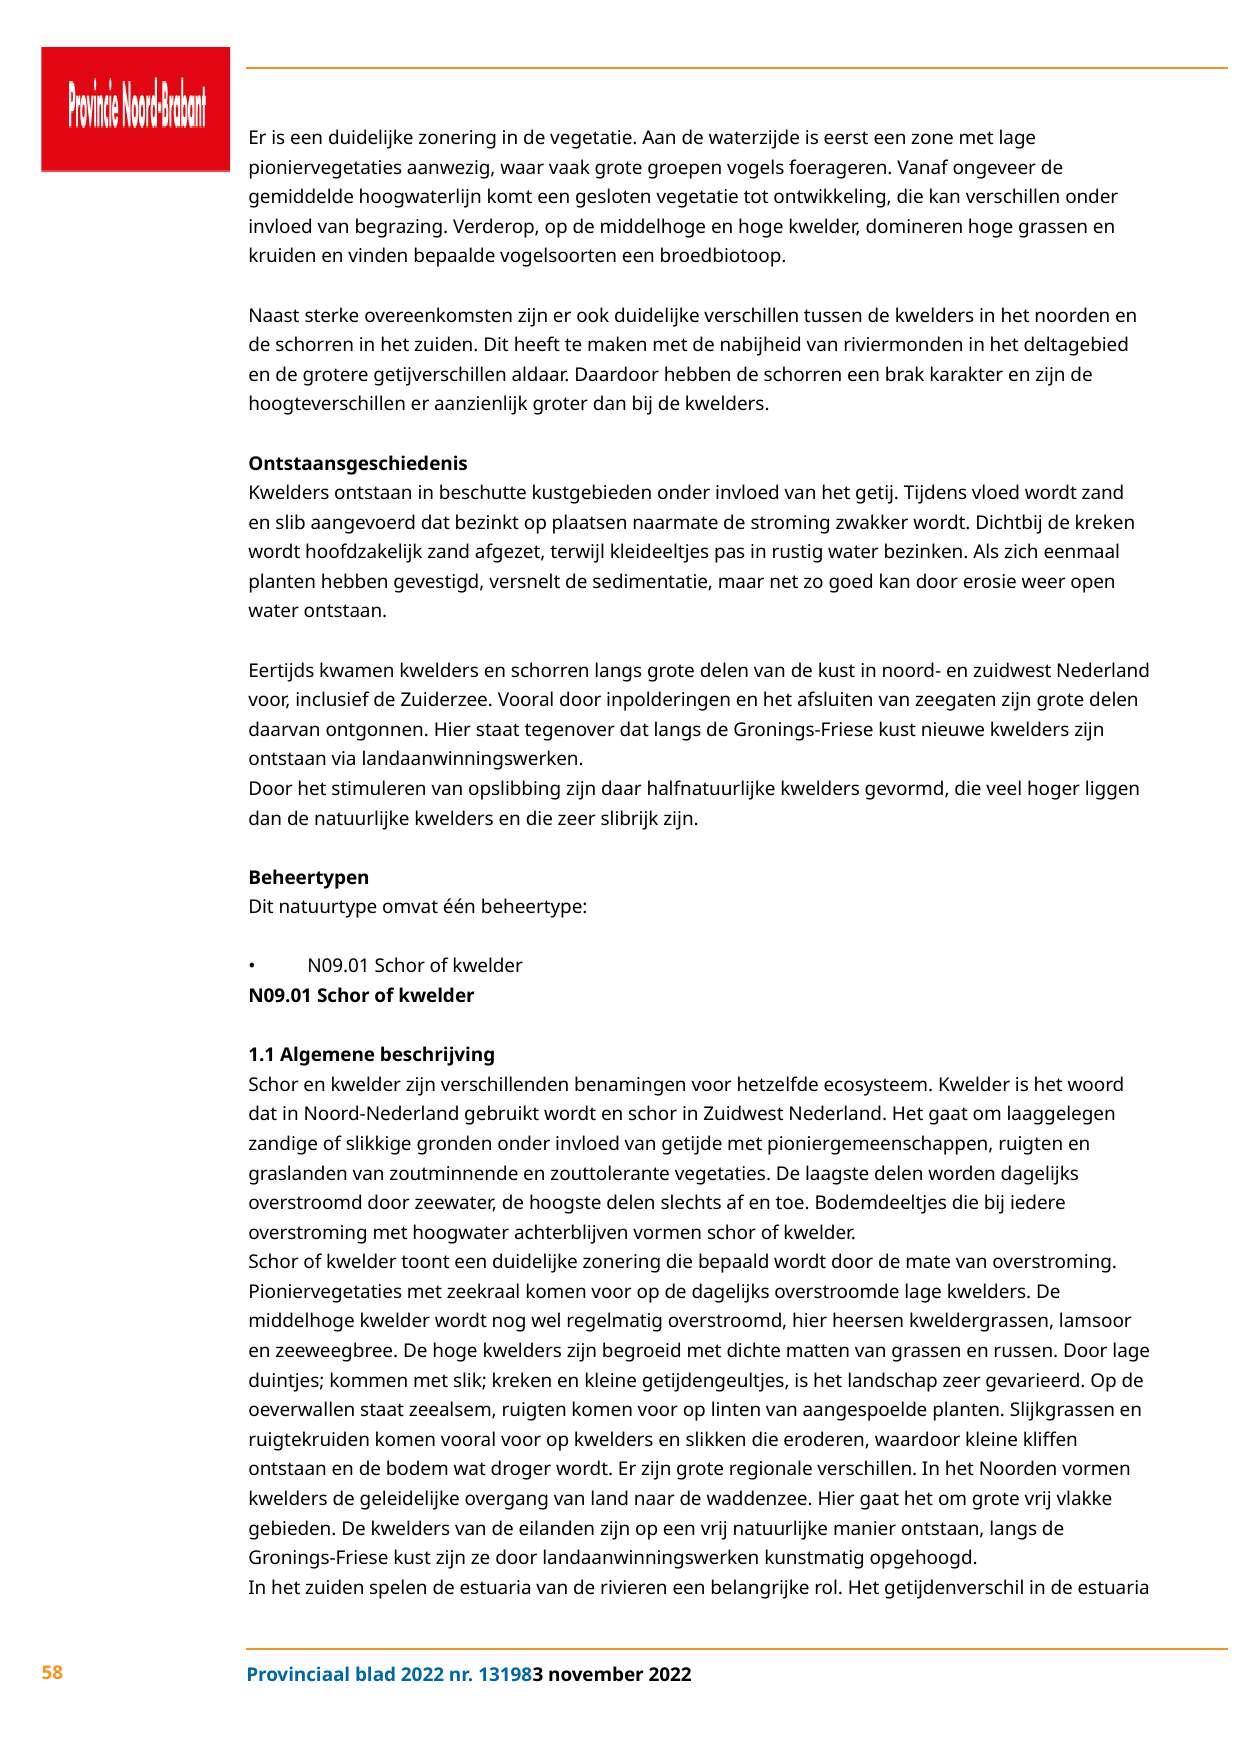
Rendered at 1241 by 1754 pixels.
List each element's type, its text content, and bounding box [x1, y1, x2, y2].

picture [41, 47, 231, 172]
text Er is een duidelijke zonering in de vegetatie. Aan de waterzijde is eerst een zone met lage pioniervegetaties aanwezig, waar vaak grote groepen vogels foerageren. Vanaf ongeveer de gemiddelde hoogwaterlijn komt een gesloten vegetatie tot ontwikkeling, die kan verschillen onder invloed van begrazing. Verderop, op de middelhoge en hoge kwelder, domineren hoge grassen en kruiden en vinden bepaalde vogelsoorten een broedbiotoop. [248, 124, 1152, 268]
text Beheertypen [248, 864, 1152, 890]
list N09.01 Schor of kwelder [248, 953, 1152, 978]
text Ontstaansgeschiedenis [248, 450, 1152, 476]
text Naast sterke overeenkomsten zijn er ook duidelijke verschillen tussen de kwelders in het noorden en de schorren in het zuiden. Dit heeft te maken met de nabijheid van riviermonden in het deltagebied en de grotere getijverschillen aldaar. Daardoor hebben de schorren een brak karakter en zijn de hoogteverschillen er aanzienlijk groter dan bij de kwelders. [248, 302, 1152, 416]
text 1.1 Algemene beschrijving [248, 1041, 1152, 1067]
text Schor of kwelder toont een duidelijke zonering die bepaald wordt door de mate van overstroming. Pioniervegetaties met zeekraal komen voor op de dagelijks overstroomde lage kwelders. De middelhoge kwelder wordt nog wel regelmatig overstroomd, hier heersen kweldergrassen, lamsoor en zeeweegbree. De hoge kwelders zijn begroeid met dichte matten van grassen en russen. Door lage duintjes; kommen met slik; kreken en kleine getijdengeultjes, is het landschap zeer gevarieerd. Op de oeverwallen staat zeealsem, ruigten komen voor op linten van aangespoelde planten. Slijkgrassen en ruigtekruiden komen vooral voor op kwelders en slikken die eroderen, waardoor kleine kliffen ontstaan en de bodem wat droger wordt. Er zijn grote regionale verschillen. In het Noorden vormen kwelders de geleidelijke overgang van land naar de waddenzee. Hier gaat het om grote vrij vlakke gebieden. De kwelders van de eilanden zijn op een vrij natuurlijke manier ontstaan, langs de Gronings-Friese kust zijn ze door landaanwinningswerken kunstmatig opgehoogd. [248, 1248, 1152, 1570]
text Dit natuurtype omvat één beheertype: [248, 893, 1152, 919]
text Door het stimuleren van opslibbing zijn daar halfnatuurlijke kwelders gevormd, die veel hoger liggen dan de natuurlijke kwelders en die zeer slibrijk zijn. [248, 775, 1152, 831]
text In het zuiden spelen de estuaria van de rivieren een belangrijke rol. Het getijdenverschil in de estuaria [248, 1574, 1152, 1600]
text Kwelders ontstaan in beschutte kustgebieden onder invloed van het getij. Tijdens vloed wordt zand en slib aangevoerd dat bezinkt op plaatsen naarmate de stroming zwakker wordt. Dichtbij de kreken wordt hoofdzakelijk zand afgezet, terwijl kleideeltjes pas in rustig water bezinken. Als zich eenmaal planten hebben gevestigd, versnelt de sedimentatie, maar net zo goed kan door erosie weer open water ontstaan. [248, 479, 1152, 623]
text Schor en kwelder zijn verschillenden benamingen voor hetzelfde ecosysteem. Kwelder is het woord dat in Noord-Nederland gebruikt wordt en schor in Zuidwest Nederland. Het gaat om laaggelegen zandige of slikkige gronden onder invloed van getijde met pioniergemeenschappen, ruigten en graslanden van zoutminnende en zouttolerante vegetaties. De laagste delen worden dagelijks overstroomd door zeewater, de hoogste delen slechts af en toe. Bodemdeeltjes die bij iedere overstroming met hoogwater achterblijven vormen schor of kwelder. [248, 1071, 1152, 1245]
text N09.01 Schor of kwelder [248, 982, 1152, 1008]
text Eertijds kwamen kwelders en schorren langs grote delen van de kust in noord- en zuidwest Nederland voor, inclusief de Zuiderzee. Vooral door inpolderingen en het afsluiten van zeegaten zijn grote delen daarvan ontgonnen. Hier staat tegenover dat langs de Gronings-Friese kust nieuwe kwelders zijn ontstaan via landaanwinningswerken. [248, 657, 1152, 771]
